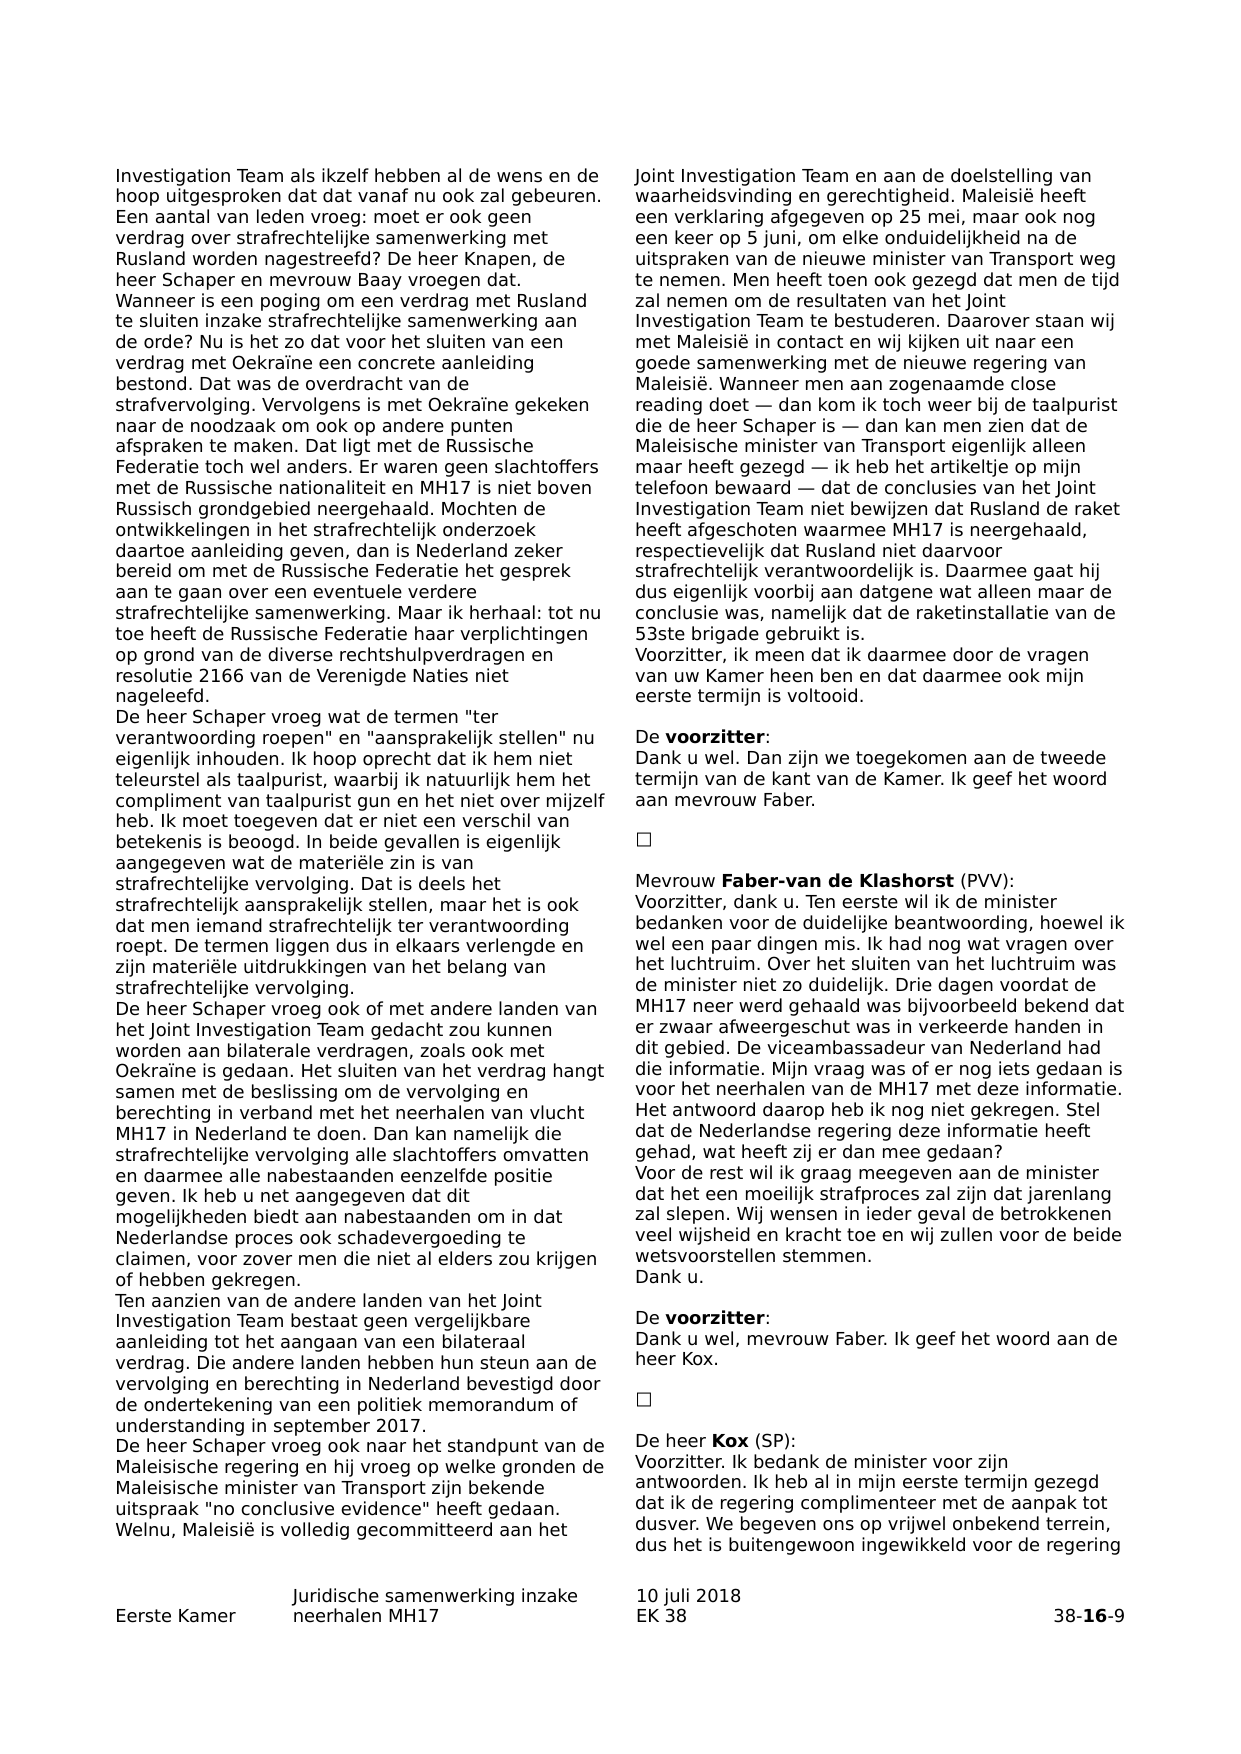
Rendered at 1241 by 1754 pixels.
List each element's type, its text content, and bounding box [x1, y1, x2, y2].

text Dank u. [635, 1267, 1125, 1287]
text Investigation Team als ikzelf hebben al de wens en de hoop uitgesproken dat dat vanaf nu ook zal gebeuren. [115, 165, 605, 207]
text De heer Kox (SP): [635, 1431, 1125, 1451]
text Voorzitter, dank u. Ten eerste wil ik de minister bedanken voor de duidelijke beantwoording, hoewel ik wel een paar dingen mis. Ik had nog wat vragen over het luchtruim. Over het sluiten van het luchtruim was de minister niet zo duidelijk. Drie dagen voordat de MH17 neer werd gehaald was bijvoorbeeld bekend dat er zwaar afweergeschut was in verkeerde handen in dit gebied. De viceambassadeur van Nederland had die informatie. Mijn vraag was of er nog iets gedaan is voor het neerhalen van de MH17 met deze informatie. Het antwoord daarop heb ik nog niet gekregen. Stel dat de Nederlandse regering deze informatie heeft gehad, wat heeft zij er dan mee gedaan? [635, 892, 1125, 1162]
text Dank u wel. Dan zijn we toegekomen aan de tweede termijn van de kant van de Kamer. Ik geef het woord aan mevrouw Faber. [635, 748, 1125, 810]
text Joint Investigation Team en aan de doelstelling van waarheidsvinding en gerechtigheid. Maleisië heeft een verklaring afgegeven op 25 mei, maar ook nog een keer op 5 juni, om elke onduidelijkheid na de uitspraken van de nieuwe minister van Transport weg te nemen. Men heeft toen ook gezegd dat men de tijd zal nemen om de resultaten van het Joint Investigation Team te bestuderen. Daarover staan wij met Maleisië in contact en wij kijken uit naar een goede samenwerking met de nieuwe regering van Maleisië. Wanneer men aan zogenaamde close reading doet — dan kom ik toch weer bij de taalpurist die de heer Schaper is — dan kan men zien dat de Maleisische minister van Transport eigenlijk alleen maar heeft gezegd — ik heb het artikeltje op mijn telefoon bewaard — dat de conclusies van het Joint Investigation Team niet bewijzen dat Rusland de raket heeft afgeschoten waarmee MH17 is neergehaald, respectievelijk dat Rusland niet daarvoor strafrechtelijk verantwoordelijk is. Daarmee gaat hij dus eigenlijk voorbij aan datgene wat alleen maar de conclusie was, namelijk dat de raketinstallatie van de 53ste brigade gebruikt is. [635, 165, 1125, 644]
text Een aantal van leden vroeg: moet er ook geen verdrag over strafrechtelijke samenwerking met Rusland worden nagestreefd? De heer Knapen, de heer Schaper en mevrouw Baay vroegen dat. Wanneer is een poging om een verdrag met Rusland te sluiten inzake strafrechtelijke samenwerking aan de orde? Nu is het zo dat voor het sluiten van een verdrag met Oekraïne een concrete aanleiding bestond. Dat was de overdracht van de strafvervolging. Vervolgens is met Oekraïne gekeken naar de noodzaak om ook op andere punten afspraken te maken. Dat ligt met de Russische Federatie toch wel anders. Er waren geen slachtoffers met de Russische nationaliteit en MH17 is niet boven Russisch grondgebied neergehaald. Mochten de ontwikkelingen in het strafrechtelijk onderzoek daartoe aanleiding geven, dan is Nederland zeker bereid om met de Russische Federatie het gesprek aan te gaan over een eventuele verdere strafrechtelijke samenwerking. Maar ik herhaal: tot nu toe heeft de Russische Federatie haar verplichtingen op grond van de diverse rechtshulpverdragen en resolutie 2166 van de Verenigde Naties niet nageleefd. [115, 207, 605, 707]
text Dank u wel, mevrouw Faber. Ik geef het woord aan de heer Kox. [635, 1328, 1125, 1370]
text Voor de rest wil ik graag meegeven aan de minister dat het een moeilijk strafproces zal zijn dat jarenlang zal slepen. Wij wensen in ieder geval de betrokkenen veel wijsheid en kracht toe en wij zullen voor de beide wetsvoorstellen stemmen. [635, 1162, 1125, 1267]
text De heer Schaper vroeg wat de termen "ter verantwoording roepen" en "aansprakelijk stellen" nu eigenlijk inhouden. Ik hoop oprecht dat ik hem niet teleurstel als taalpurist, waarbij ik natuurlijk hem het compliment van taalpurist gun en het niet over mijzelf heb. Ik moet toegeven dat er niet een verschil van betekenis is beoogd. In beide gevallen is eigenlijk aangegeven wat de materiële zin is van strafrechtelijke vervolging. Dat is deels het strafrechtelijk aansprakelijk stellen, maar het is ook dat men iemand strafrechtelijk ter verantwoording roept. De termen liggen dus in elkaars verlengde en zijn materiële uitdrukkingen van het belang van strafrechtelijke vervolging. [115, 707, 605, 999]
text De heer Schaper vroeg ook naar het standpunt van de Maleisische regering en hij vroeg op welke gronden de Maleisische minister van Transport zijn bekende uitspraak "no conclusive evidence" heeft gedaan. Welnu, Maleisië is volledig gecommitteerd aan het [115, 1436, 605, 1540]
text De voorzitter: [635, 727, 1125, 748]
text Ten aanzien van de andere landen van het Joint Investigation Team bestaat geen vergelijkbare aanleiding tot het aangaan van een bilateraal verdrag. Die andere landen hebben hun steun aan de vervolging en berechting in Nederland bevestigd door de ondertekening van een politiek memorandum of understanding in september 2017. [115, 1290, 605, 1436]
text Voorzitter, ik meen dat ik daarmee door de vragen van uw Kamer heen ben en dat daarmee ook mijn eerste termijn is voltooid. [635, 644, 1125, 707]
text ⬜ [635, 1390, 1125, 1411]
text Mevrouw Faber-van de Klashorst (PVV): [635, 871, 1125, 892]
text De voorzitter: [635, 1307, 1125, 1328]
text De heer Schaper vroeg ook of met andere landen van het Joint Investigation Team gedacht zou kunnen worden aan bilaterale verdragen, zoals ook met Oekraïne is gedaan. Het sluiten van het verdrag hangt samen met de beslissing om de vervolging en berechting in verband met het neerhalen van vlucht MH17 in Nederland te doen. Dan kan namelijk die strafrechtelijke vervolging alle slachtoffers omvatten en daarmee alle nabestaanden eenzelfde positie geven. Ik heb u net aangegeven dat dit mogelijkheden biedt aan nabestaanden om in dat Nederlandse proces ook schadevergoeding te claimen, voor zover men die niet al elders zou krijgen of hebben gekregen. [115, 999, 605, 1290]
text ⬜ [635, 830, 1125, 851]
text Voorzitter. Ik bedank de minister voor zijn antwoorden. Ik heb al in mijn eerste termijn gezegd dat ik de regering complimenteer met de aanpak tot dusver. We begeven ons op vrijwel onbekend terrein, dus het is buitengewoon ingewikkeld voor de regering [635, 1451, 1125, 1556]
